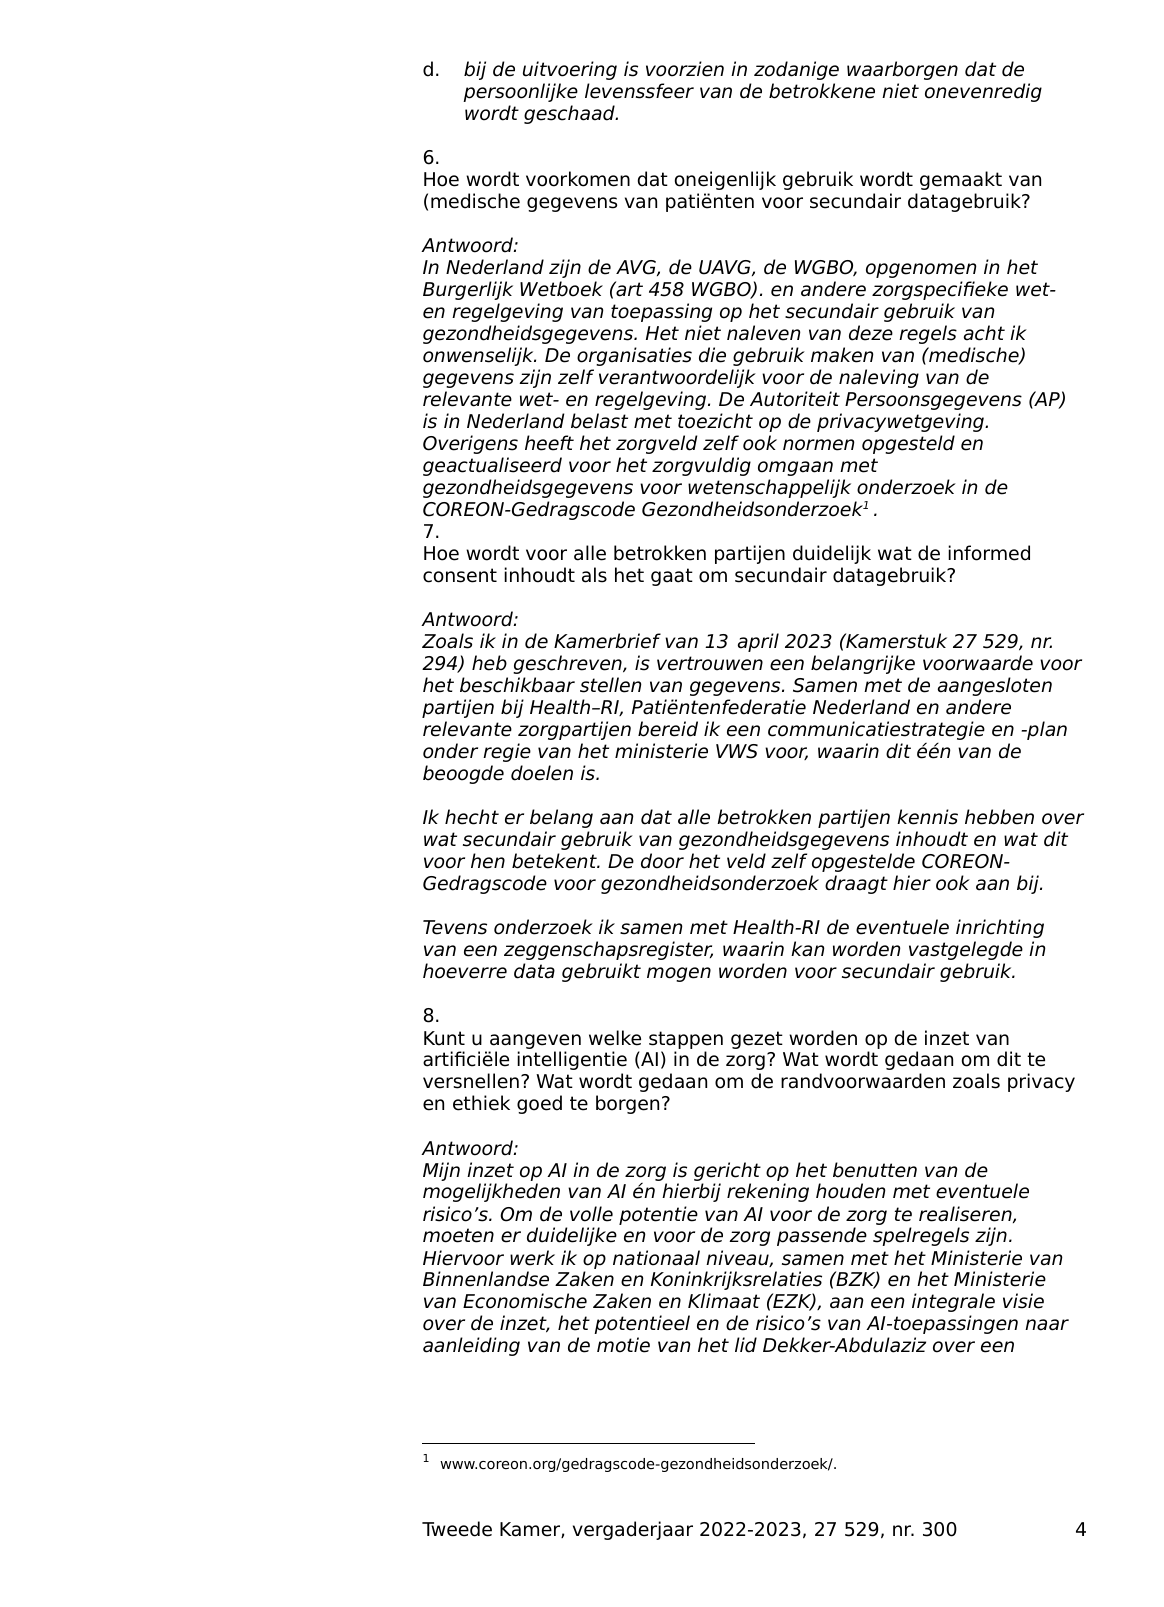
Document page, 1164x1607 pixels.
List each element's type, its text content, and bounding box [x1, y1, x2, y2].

text 7. [422, 521, 1087, 543]
text Tevens onderzoek ik samen met Health-RI de eventuele inrichting van een zeggenschapsregister, waarin kan worden vastgelegde in hoeverre data gebruikt mogen worden voor secundair gebruik. [422, 917, 1087, 983]
text Antwoord: [422, 235, 1087, 257]
text Antwoord: [422, 609, 1087, 631]
text Mijn inzet op AI in de zorg is gericht op het benutten van de mogelijkheden van AI én hierbij rekening houden met eventuele risico’s. Om de volle potentie van AI voor de zorg te realiseren, moeten er duidelijke en voor de zorg passende spelregels zijn. Hiervoor werk ik op nationaal niveau, samen met het Ministerie van Binnenlandse Zaken en Koninkrijksrelaties (BZK) en het Ministerie van Economische Zaken en Klimaat (EZK), aan een integrale visie over de inzet, het potentieel en de risico’s van AI-toepassingen naar aanleiding van de motie van het lid Dekker-Abdulaziz over een [422, 1159, 1087, 1357]
text 8. [422, 1005, 1087, 1027]
text Ik hecht er belang aan dat alle betrokken partijen kennis hebben over wat secundair gebruik van gezondheidsgegevens inhoudt en wat dit voor hen betekent. De door het veld zelf opgestelde COREON-Gedragscode voor gezondheidsonderzoek draagt hier ook aan bij. [422, 807, 1087, 895]
text Zoals ik in de Kamerbrief van 13 april 2023 (Kamerstuk 27 529, nr. 294) heb geschreven, is vertrouwen een belangrijke voorwaarde voor het beschikbaar stellen van gegevens. Samen met de aangesloten partijen bij Health–RI, Patiëntenfederatie Nederland en andere relevante zorgpartijen bereid ik een communicatiestrategie en -plan onder regie van het ministerie VWS voor, waarin dit één van de beoogde doelen is. [422, 631, 1087, 785]
text Kunt u aangeven welke stappen gezet worden op de inzet van artificiële intelligentie (AI) in de zorg? Wat wordt gedaan om dit te versnellen? Wat wordt gedaan om de randvoorwaarden zoals privacy en ethiek goed te borgen? [422, 1027, 1087, 1115]
text Antwoord: [422, 1137, 1087, 1159]
text Overigens heeft het zorgveld zelf ook normen opgesteld en geactualiseerd voor het zorgvuldig omgaan met gezondheidsgegevens voor wetenschappelijk onderzoek in de COREON-Gedragscode Gezondheidsonderzoek. [422, 433, 1087, 521]
text In Nederland zijn de AVG, de UAVG, de WGBO, opgenomen in het Burgerlijk Wetboek (art 458 WGBO). en andere zorgspecifieke wet- en regelgeving van toepassing op het secundair gebruik van gezondheidsgegevens. Het niet naleven van deze regels acht ik onwenselijk. De organisaties die gebruik maken van (medische) gegevens zijn zelf verantwoordelijk voor de naleving van de relevante wet- en regelgeving. De Autoriteit Persoonsgegevens (AP) is in Nederland belast met toezicht op de privacywetgeving. [422, 257, 1087, 433]
text 6. [422, 147, 1087, 169]
text d. bij de uitvoering is voorzien in zodanige waarborgen dat de persoonlijke levenssfeer van de betrokkene niet onevenredig wordt geschaad. [422, 59, 1087, 125]
text Hoe wordt voor alle betrokken partijen duidelijk wat de informed consent inhoudt als het gaat om secundair datagebruik? [422, 543, 1087, 587]
text www.coreon.org/gedragscode-gezondheidsonderzoek/. [422, 1452, 1087, 1474]
text Hoe wordt voorkomen dat oneigenlijk gebruik wordt gemaakt van (medische gegevens van patiënten voor secundair datagebruik? [422, 169, 1087, 213]
